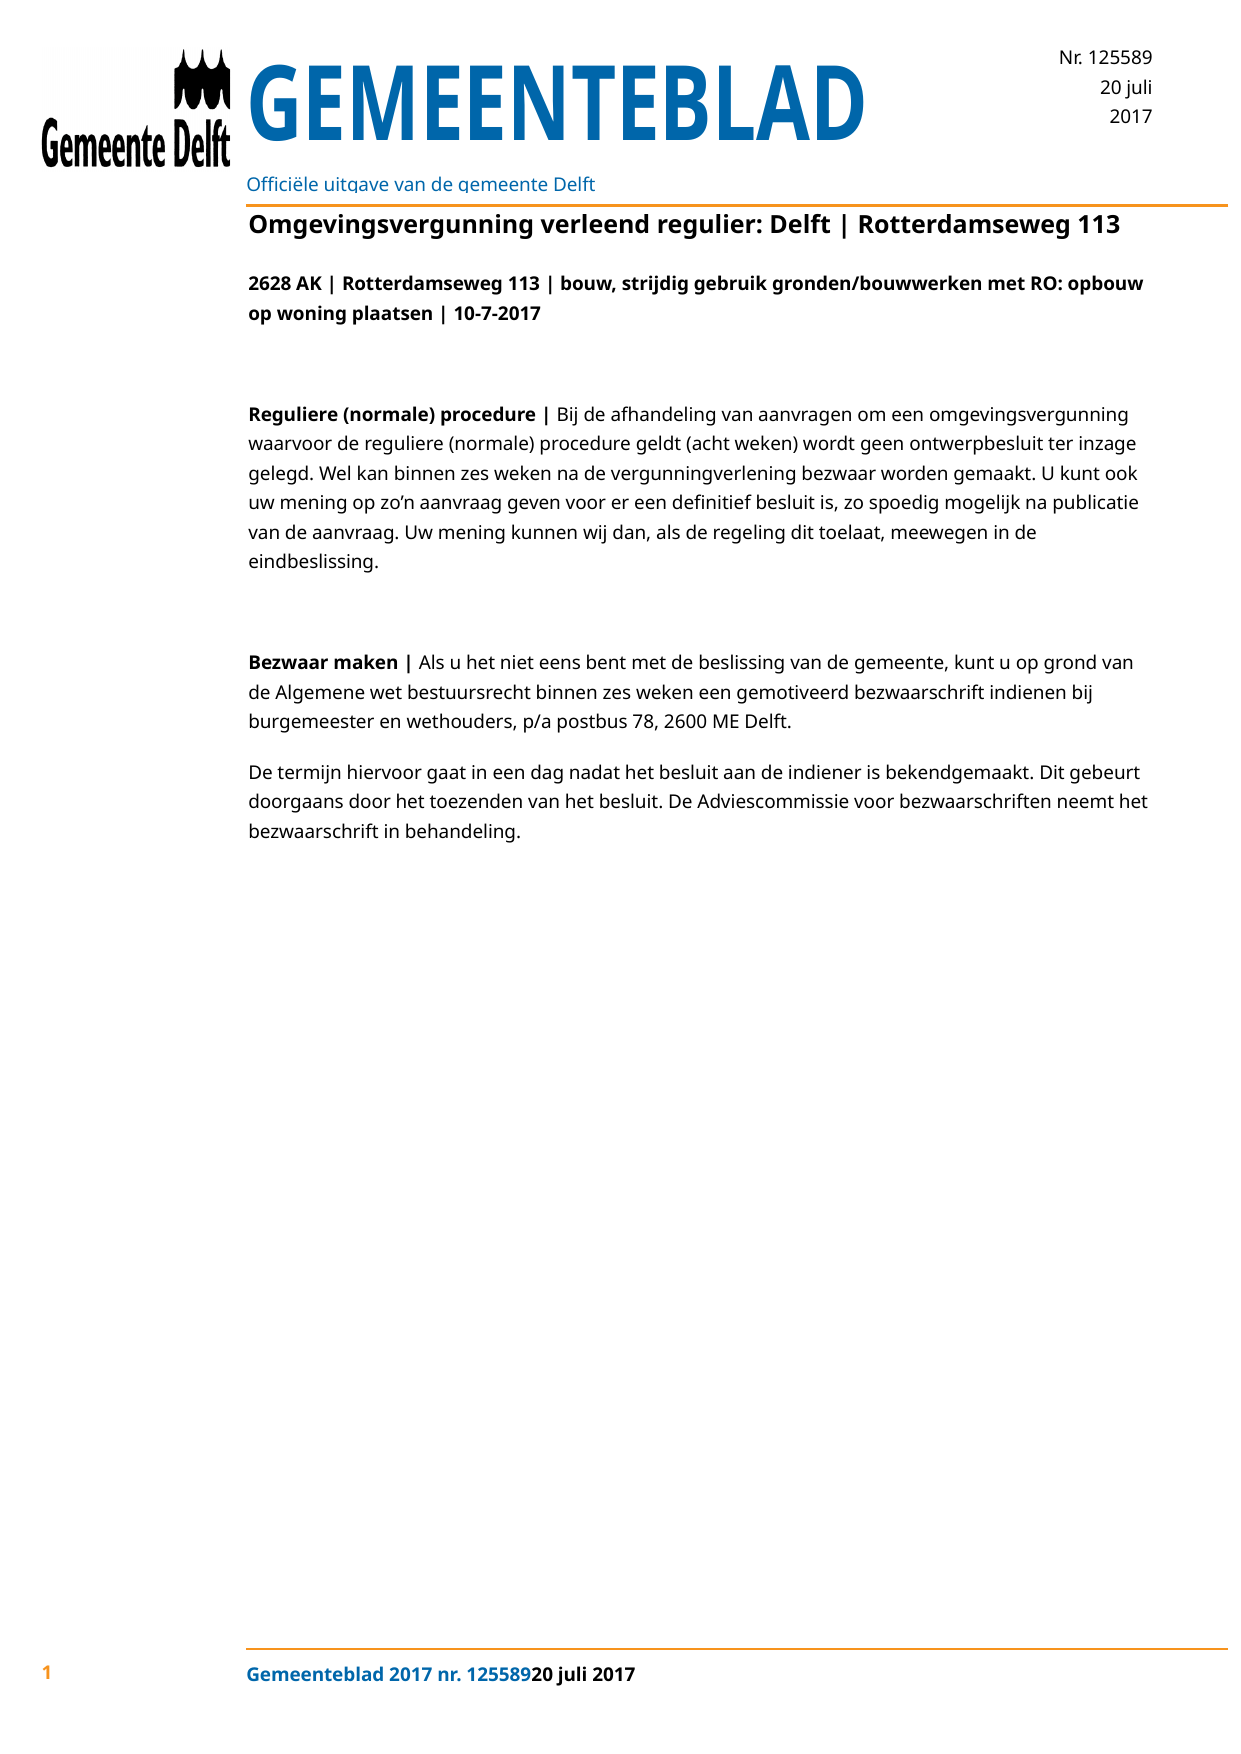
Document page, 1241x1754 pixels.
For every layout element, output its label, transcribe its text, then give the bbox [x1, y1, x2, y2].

text Reguliere (normale) procedure | Bij de afhandeling van aanvragen om een omgevingsvergunning waarvoor de reguliere (normale) procedure geldt (acht weken) wordt geen ontwerpbesluit ter inzage gelegd. Wel kan binnen zes weken na de vergunningverlening bezwaar worden gemaakt. U kunt ook uw mening op zo’n aanvraag geven voor er een definitief besluit is, zo spoedig mogelijk na publicatie van de aanvraag. Uw mening kunnen wij dan, als de regeling dit toelaat, meewegen in de eindbeslissing. [248, 401, 1152, 574]
text De termijn hiervoor gaat in een dag nadat het besluit aan de indiener is bekendgemaakt. Dit gebeurt doorgaans door het toezenden van het besluit. De Adviescommissie voor bezwaarschriften neemt het bezwaarschrift in behandeling. [248, 759, 1152, 844]
picture [41, 47, 231, 172]
text Bezwaar maken | Als u het niet eens bent met de beslissing van de gemeente, kunt u op grond van de Algemene wet bestuursrecht binnen zes weken een gemotiveerd bezwaarschrift indienen bij burgemeester en wethouders, p/a postbus 78, 2600 ME Delft. [248, 649, 1152, 734]
text Omgevingsvergunning verleend regulier: Delft | Rotterdamseweg 113 [248, 207, 1152, 241]
text 2628 AK | Rotterdamseweg 113 | bouw, strijdig gebruik gronden/bouwwerken met RO: opbouw op woning plaatsen | 10-7-2017 [248, 270, 1152, 326]
